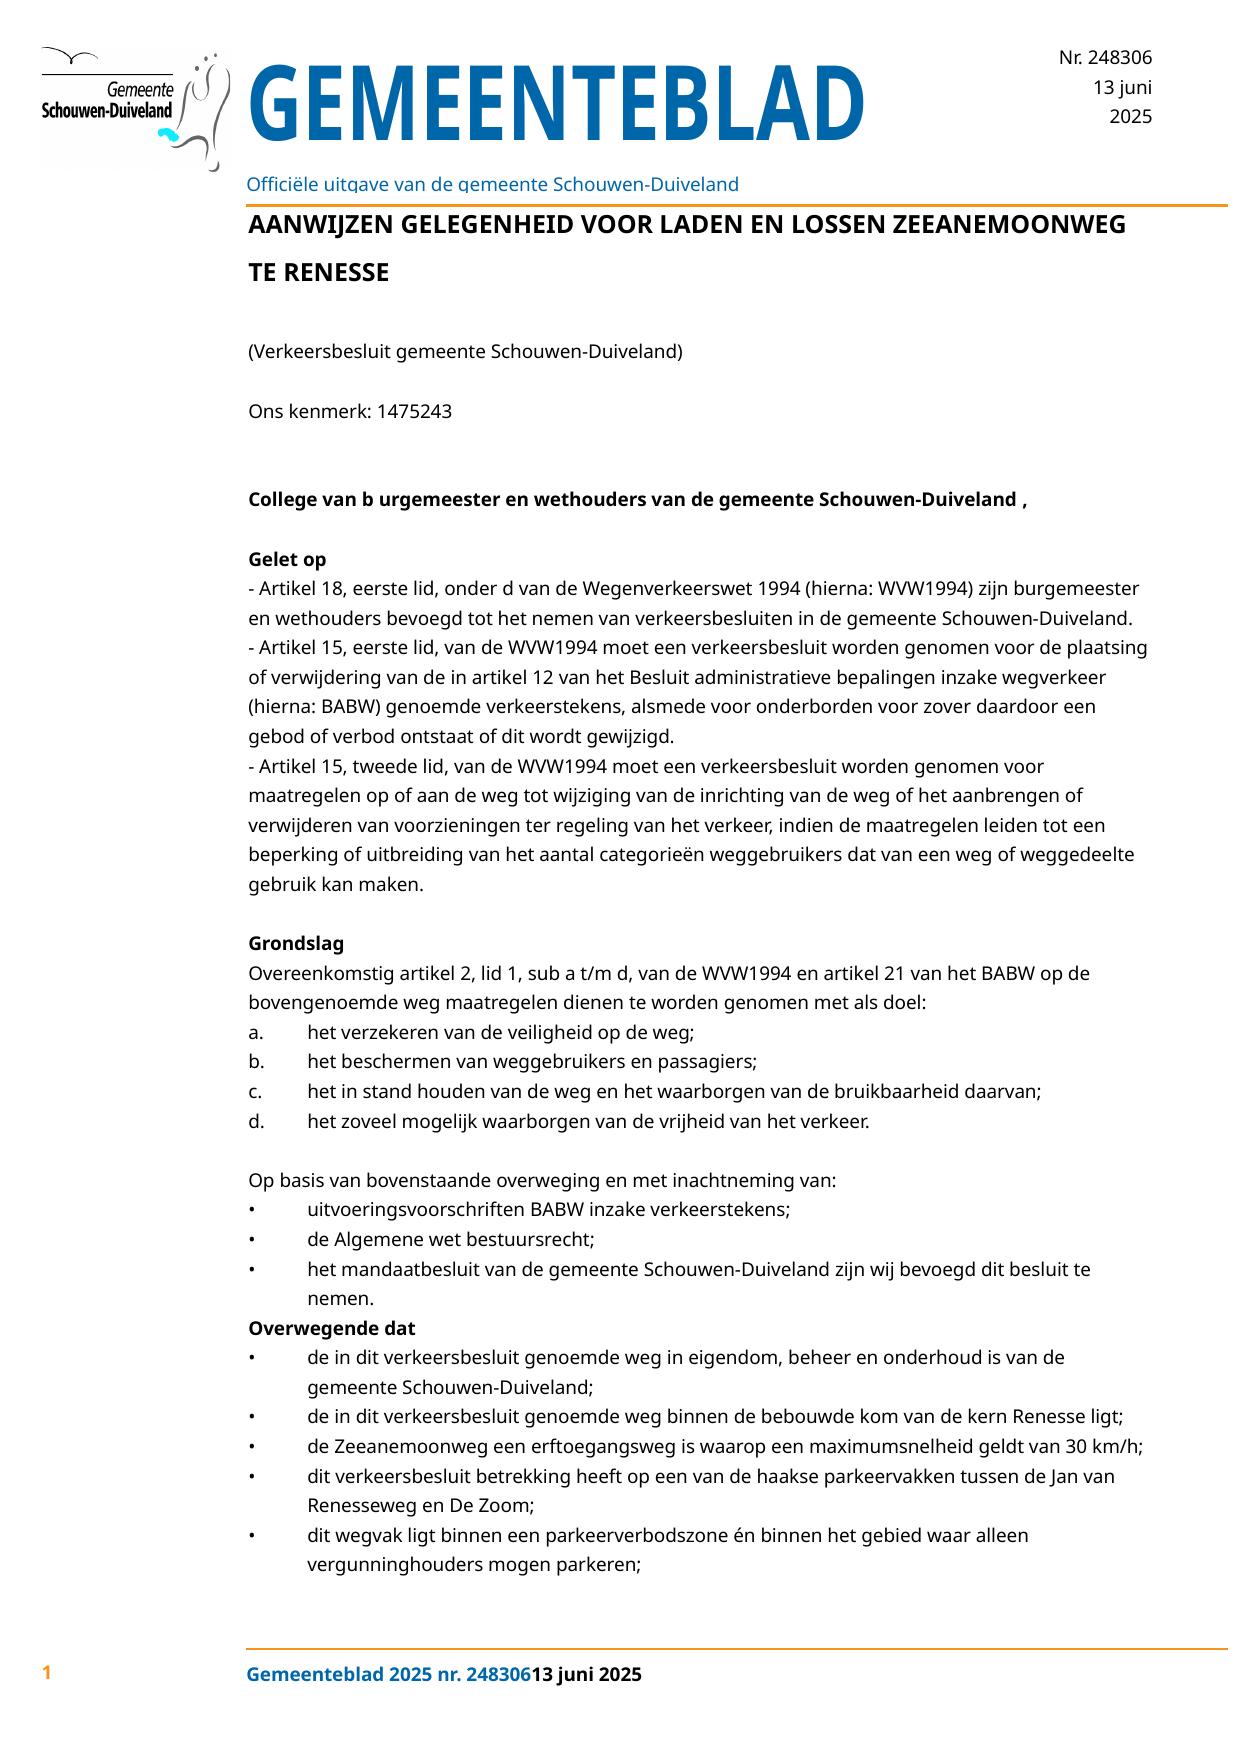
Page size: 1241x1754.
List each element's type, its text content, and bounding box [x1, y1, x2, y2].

text - Artikel 15, tweede lid, van de WVW1994 moet een verkeersbesluit worden genomen voor maatregelen op of aan de weg tot wijziging van de inrichting van de weg of het aanbrengen of verwijderen van voorzieningen ter regeling van het verkeer, indien de maatregelen leiden tot een beperking of uitbreiding van het aantal categorieën weggebruikers dat van een weg of weggedeelte gebruik kan maken. [248, 753, 1152, 897]
list het verzekeren van de veiligheid op de weg; [248, 1019, 1152, 1045]
text (Verkeersbesluit gemeente Schouwen-Duiveland) [248, 339, 1152, 364]
text Op basis van bovenstaande overweging en met inachtneming van: [248, 1167, 1152, 1193]
text Overeenkomstig artikel 2, lid 1, sub a t/m d, van de WVW1994 en artikel 21 van het BABW op de bovengenoemde weg maatregelen dienen te worden genomen met als doel: [248, 960, 1152, 1015]
text - Artikel 18, eerste lid, onder d van de Wegenverkeerswet 1994 (hierna: WVW1994) zijn burgemeester en wethouders bevoegd tot het nemen van verkeersbesluiten in de gemeente Schouwen-Duiveland. [248, 575, 1152, 631]
list het in stand houden van de weg en het waarborgen van de bruikbaarheid daarvan; [248, 1078, 1152, 1104]
list de Algemene wet bestuursrecht; [248, 1226, 1152, 1252]
list de in dit verkeersbesluit genoemde weg in eigendom, beheer en onderhoud is van de gemeente Schouwen-Duiveland; [248, 1344, 1152, 1400]
list het beschermen van weggebruikers en passagiers; [248, 1049, 1152, 1074]
list de in dit verkeersbesluit genoemde weg binnen de bebouwde kom van de kern Renesse ligt; [248, 1404, 1152, 1429]
text College van b urgemeester en wethouders van de gemeente Schouwen-Duiveland , [248, 487, 1152, 512]
list de Zeeanemoonweg een erftoegangsweg is waarop een maximumsnelheid geldt van 30 km/h; [248, 1433, 1152, 1459]
list het mandaatbesluit van de gemeente Schouwen-Duiveland zijn wij bevoegd dit besluit te nemen. [248, 1256, 1152, 1311]
text AANWIJZEN GELEGENHEID VOOR LADEN EN LOSSEN ZEEANEMOONWEG TE RENESSE [248, 207, 1152, 288]
text - Artikel 15, eerste lid, van de WVW1994 moet een verkeersbesluit worden genomen voor de plaatsing of verwijdering van de in artikel 12 van het Besluit administratieve bepalingen inzake wegverkeer (hierna: BABW) genoemde verkeerstekens, alsmede voor onderborden voor zover daardoor een gebod of verbod ontstaat of dit wordt gewijzigd. [248, 634, 1152, 749]
list dit verkeersbesluit betrekking heeft op een van de haakse parkeervakken tussen de Jan van Renesseweg en De Zoom; [248, 1463, 1152, 1518]
text Ons kenmerk: 1475243 [248, 398, 1152, 423]
list dit wegvak ligt binnen een parkeerverbodszone én binnen het gebied waar alleen vergunninghouders mogen parkeren; [248, 1522, 1152, 1577]
list het zoveel mogelijk waarborgen van de vrijheid van het verkeer. [248, 1108, 1152, 1133]
picture [41, 47, 231, 172]
text Overwegende dat [248, 1315, 1152, 1341]
list uitvoeringsvoorschriften BABW inzake verkeerstekens; [248, 1197, 1152, 1222]
text Grondslag [248, 930, 1152, 956]
text Gelet op [248, 546, 1152, 571]
